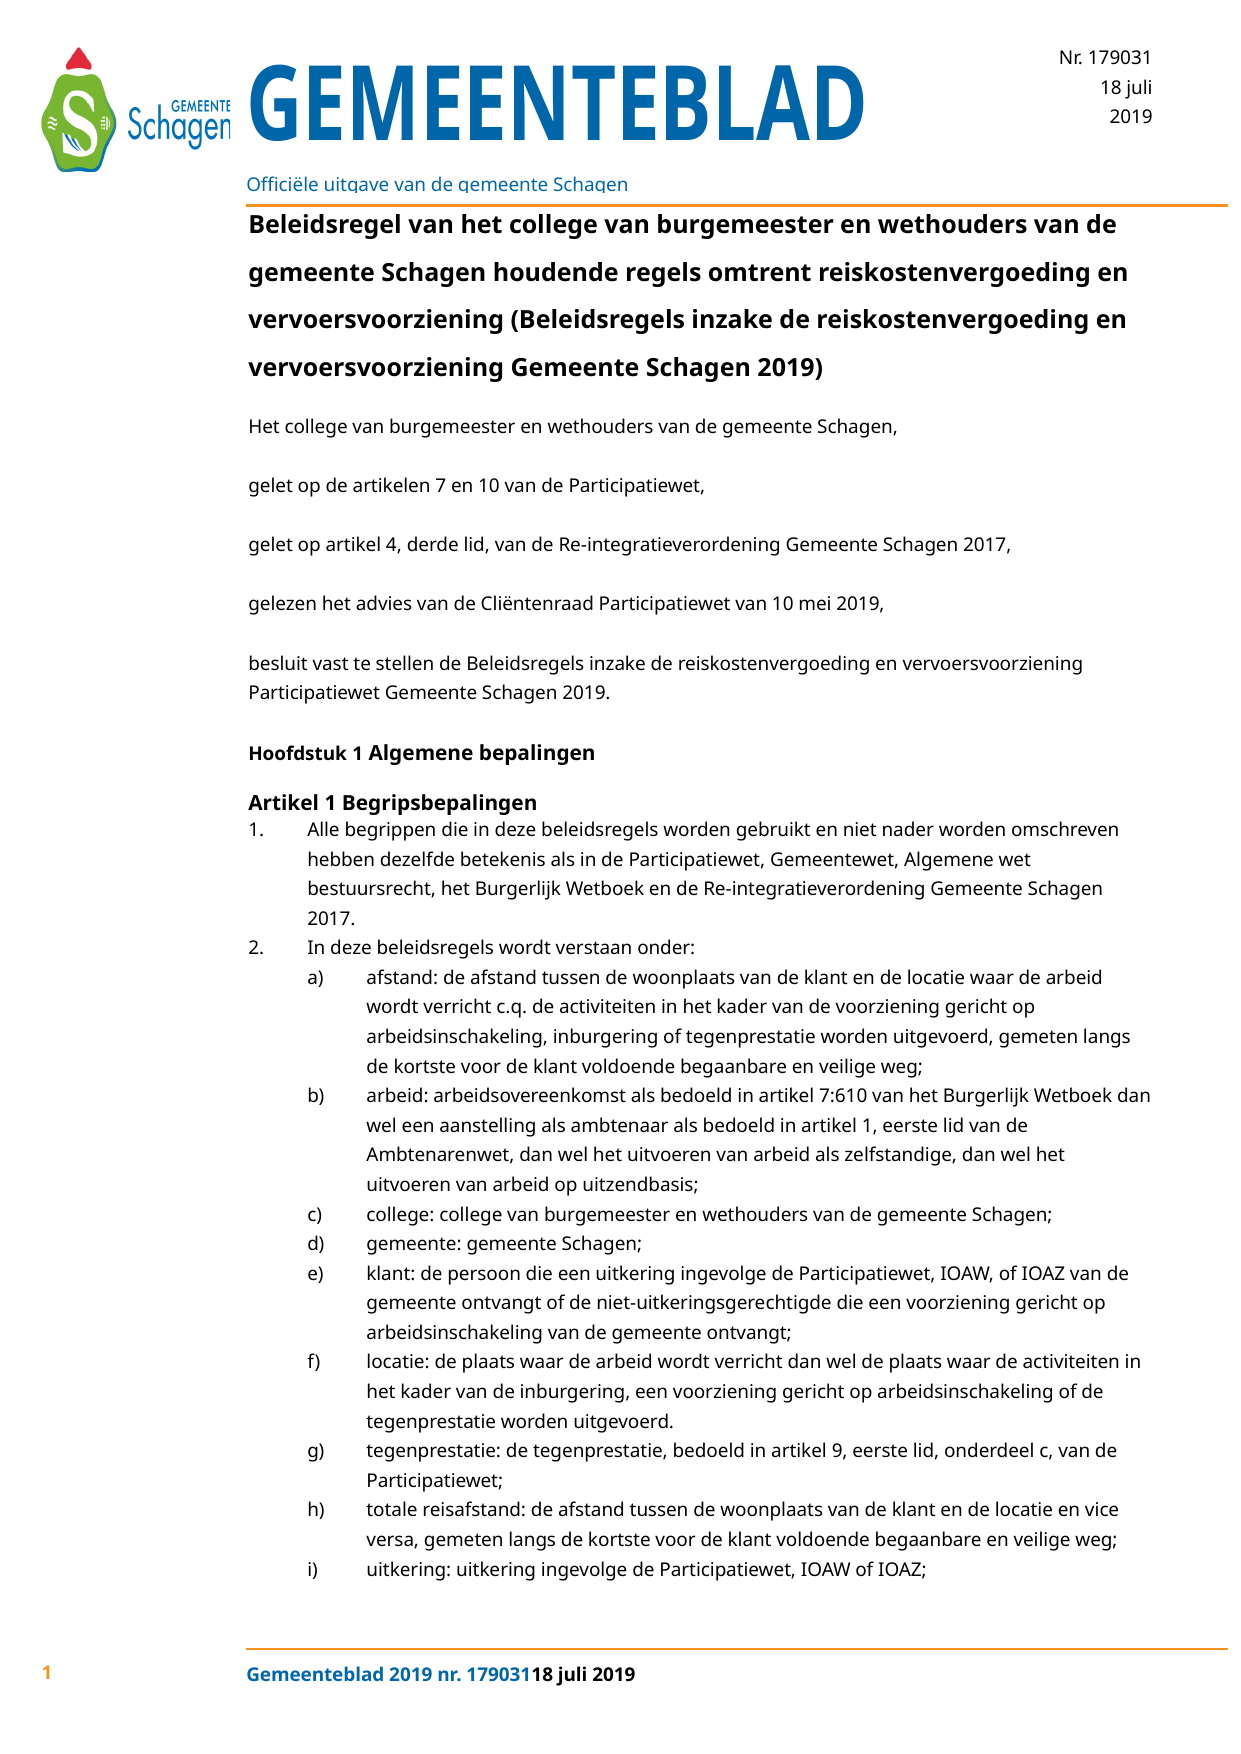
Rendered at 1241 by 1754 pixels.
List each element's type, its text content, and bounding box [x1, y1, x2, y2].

list arbeid: arbeidsovereenkomst als bedoeld in artikel 7:610 van het Burgerlijk Wetboek dan wel een aanstelling als ambtenaar als bedoeld in artikel 1, eerste lid van de Ambtenarenwet, dan wel het uitvoeren van arbeid als zelfstandige, dan wel het uitvoeren van arbeid op uitzendbasis; [307, 1082, 1152, 1197]
picture [41, 47, 231, 172]
list gemeente: gemeente Schagen; [307, 1230, 1152, 1256]
text Het college van burgemeester en wethouders van de gemeente Schagen, [248, 413, 1152, 439]
text besluit vast te stellen de Beleidsregels inzake de reiskostenvergoeding en vervoersvoorziening Participatiewet Gemeente Schagen 2019. [248, 650, 1152, 705]
list totale reisafstand: de afstand tussen de woonplaats van de klant en de locatie en vice versa, gemeten langs de kortste voor de klant voldoende begaanbare en veilige weg; [307, 1497, 1152, 1552]
text Artikel 1 Begripsbepalingen [248, 788, 1152, 816]
text gelezen het advies van de Cliëntenraad Participatiewet van 10 mei 2019, [248, 591, 1152, 616]
list klant: de persoon die een uitkering ingevolge de Participatiewet, IOAW, of IOAZ van de gemeente ontvangt of de niet-uitkeringsgerechtigde die een voorziening gericht op arbeidsinschakeling van de gemeente ontvangt; [307, 1260, 1152, 1345]
text gelet op artikel 4, derde lid, van de Re-integratieverordening Gemeente Schagen 2017, [248, 531, 1152, 557]
text Beleidsregel van het college van burgemeester en wethouders van de gemeente Schagen houdende regels omtrent reiskostenvergoeding en vervoersvoorziening (Beleidsregels inzake de reiskostenvergoeding en vervoersvoorziening Gemeente Schagen 2019) [248, 207, 1152, 384]
list afstand: de afstand tussen de woonplaats van de klant en de locatie waar de arbeid wordt verricht c.q. de activiteiten in het kader van de voorziening gericht op arbeidsinschakeling, inburgering of tegenprestatie worden uitgevoerd, gemeten langs de kortste voor de klant voldoende begaanbare en veilige weg; [307, 964, 1152, 1079]
list tegenprestatie: de tegenprestatie, bedoeld in artikel 9, eerste lid, onderdeel c, van de Participatiewet; [307, 1437, 1152, 1493]
list Alle begrippen die in deze beleidsregels worden gebruikt en niet nader worden omschreven hebben dezelfde betekenis als in de Participatiewet, Gemeentewet, Algemene wet bestuursrecht, het Burgerlijk Wetboek en de Re-integratieverordening Gemeente Schagen 2017. [248, 816, 1152, 931]
text Hoofdstuk 1 Algemene bepalingen [248, 738, 1152, 767]
list uitkering: uitkering ingevolge de Participatiewet, IOAW of IOAZ; [307, 1556, 1152, 1582]
list college: college van burgemeester en wethouders van de gemeente Schagen; [307, 1201, 1152, 1227]
list In deze beleidsregels wordt verstaan onder: [248, 934, 1152, 960]
list locatie: de plaats waar de arbeid wordt verricht dan wel de plaats waar de activiteiten in het kader van de inburgering, een voorziening gericht op arbeidsinschakeling of de tegenprestatie worden uitgevoerd. [307, 1349, 1152, 1434]
text gelet op de artikelen 7 en 10 van de Participatiewet, [248, 472, 1152, 498]
